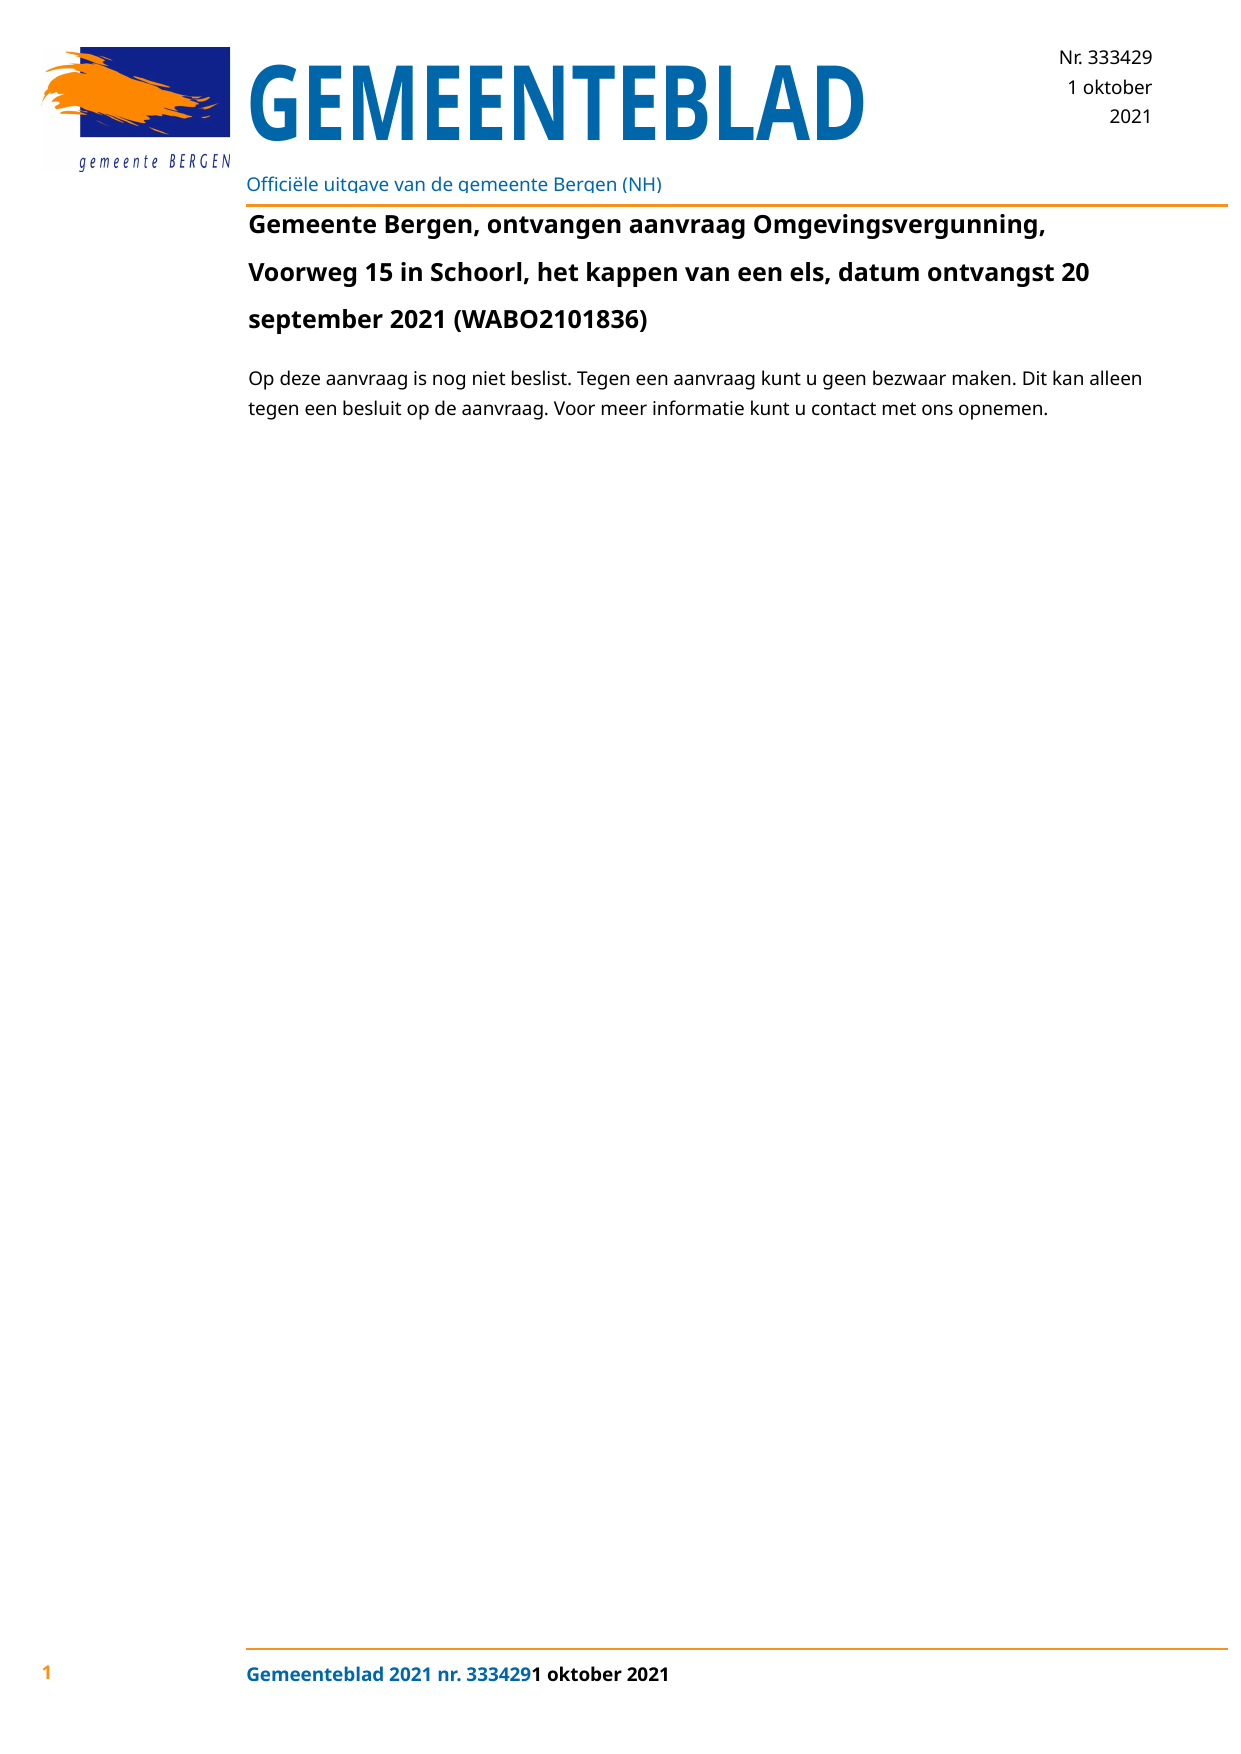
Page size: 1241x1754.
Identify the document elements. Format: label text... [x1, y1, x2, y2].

text Gemeente Bergen, ontvangen aanvraag Omgevingsvergunning, Voorweg 15 in Schoorl, het kappen van een els, datum ontvangst 20 september 2021 (WABO2101836) [248, 207, 1152, 336]
text Op deze aanvraag is nog niet beslist. Tegen een aanvraag kunt u geen bezwaar maken. Dit kan alleen tegen een besluit op de aanvraag. Voor meer informatie kunt u contact met ons opnemen. [248, 366, 1152, 421]
picture [41, 47, 231, 172]
